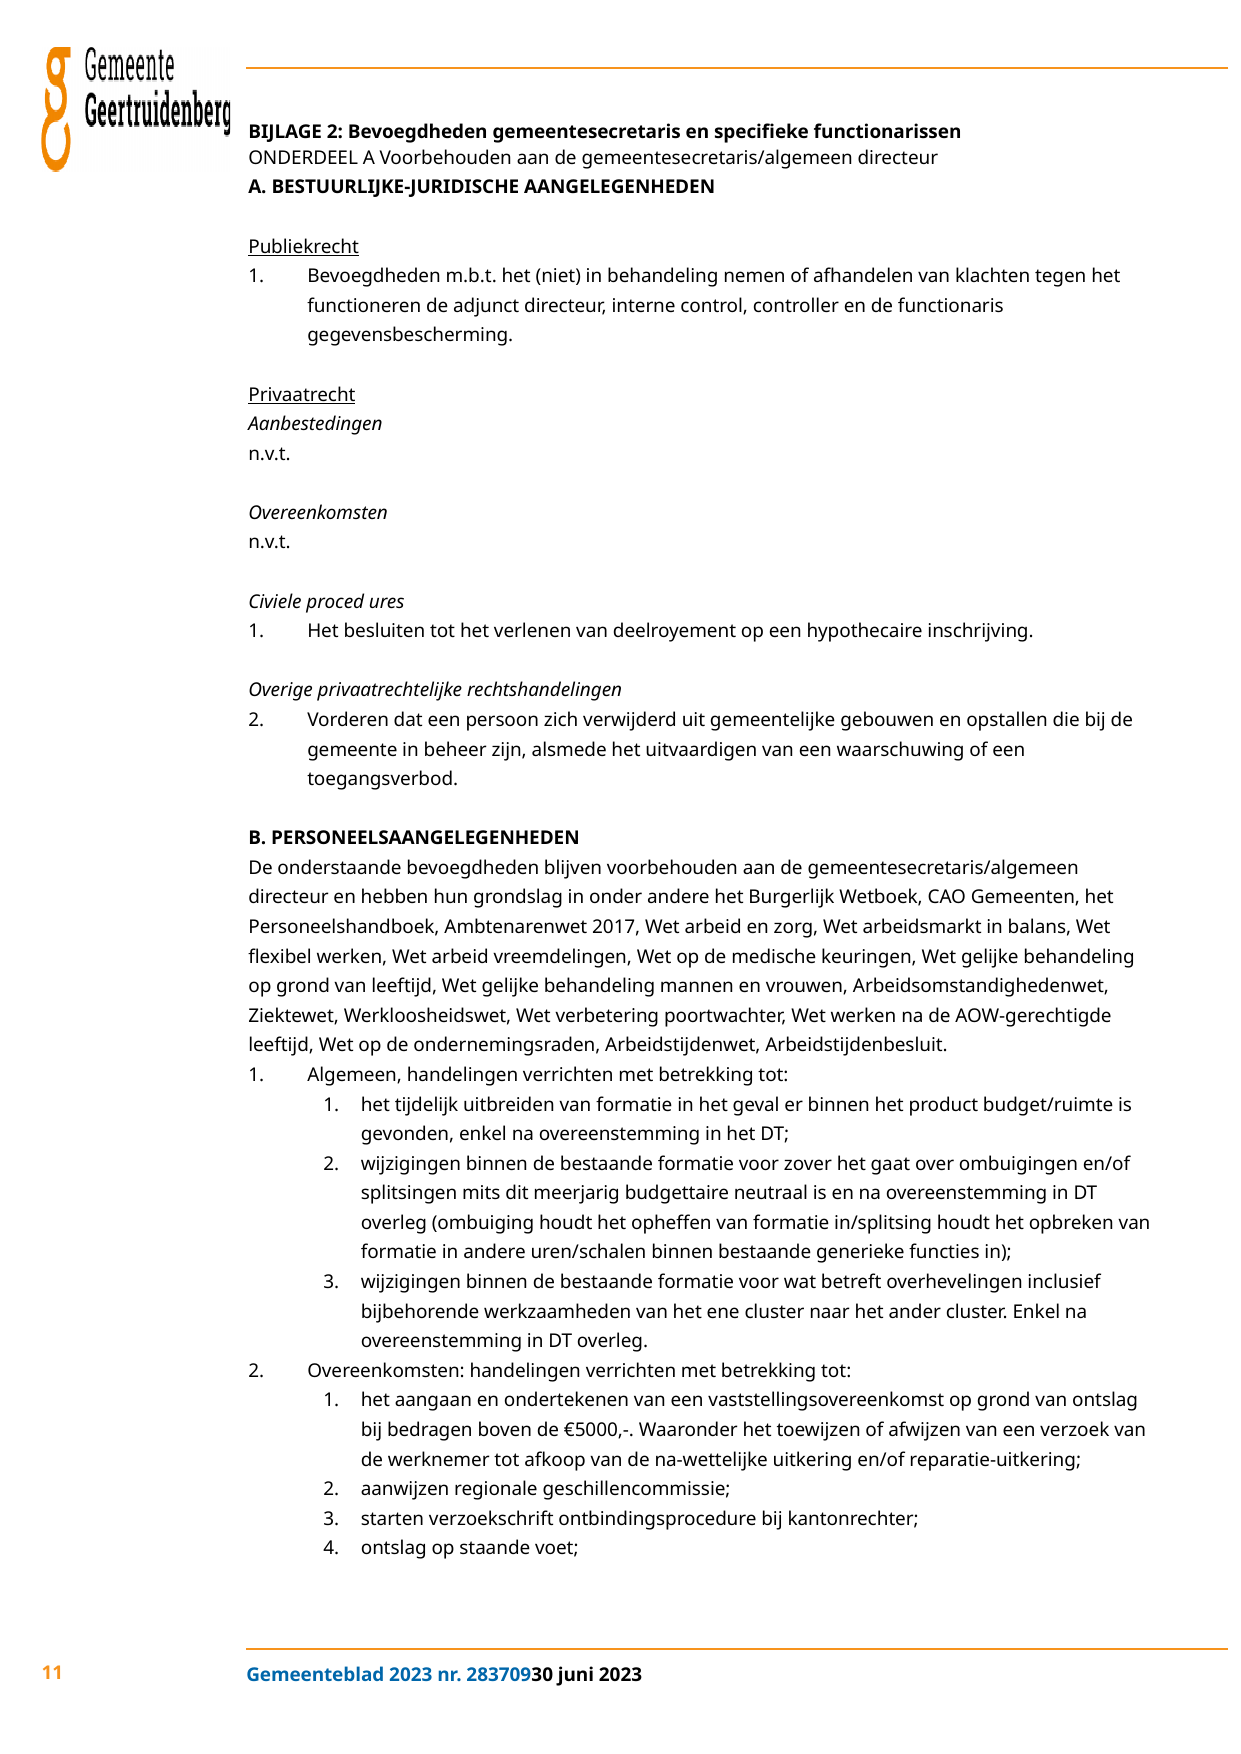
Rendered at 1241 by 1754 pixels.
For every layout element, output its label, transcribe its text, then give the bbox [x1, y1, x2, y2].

list aanwijzen regionale geschillencommissie; [323, 1475, 1152, 1501]
list wijzigingen binnen de bestaande formatie voor wat betreft overhevelingen inclusief bijbehorende werkzaamheden van het ene cluster naar het ander cluster. Enkel na overeenstemming in DT overleg. [323, 1268, 1152, 1353]
text Privaatrecht [248, 381, 1152, 407]
list wijzigingen binnen de bestaande formatie voor zover het gaat over ombuigingen en/of splitsingen mits dit meerjarig budgettaire neutraal is en na overeenstemming in DT overleg (ombuiging houdt het opheffen van formatie in/splitsing houdt het opbreken van formatie in andere uren/schalen binnen bestaande generieke functies in); [323, 1150, 1152, 1264]
text Overige privaatrechtelijke rechtshandelingen [248, 677, 1152, 702]
text Aanbestedingen [248, 410, 1152, 436]
text Civiele proced ures [248, 588, 1152, 614]
list starten verzoekschrift ontbindingsprocedure bij kantonrechter; [323, 1505, 1152, 1531]
list Bevoegdheden m.b.t. het (niet) in behandeling nemen of afhandelen van klachten tegen het functioneren de adjunct directeur, interne control, controller en de functionaris gegevensbescherming. [248, 262, 1152, 347]
list Het besluiten tot het verlenen van deelroyement op een hypothecaire inschrijving. [248, 617, 1152, 643]
text A. BESTUURLIJKE-JURIDISCHE AANGELEGENHEDEN [248, 174, 1152, 199]
list het aangaan en ondertekenen van een vaststellingsovereenkomst op grond van ontslag bij bedragen boven de €5000,-. Waaronder het toewijzen of afwijzen van een verzoek van de werknemer tot afkoop van de na-wettelijke uitkering en/of reparatie-uitkering; [323, 1387, 1152, 1472]
text B. PERSONEELSAANGELEGENHEDEN [248, 824, 1152, 850]
text ONDERDEEL A Voorbehouden aan de gemeentesecretaris/algemeen directeur [248, 144, 1152, 170]
text n.v.t. [248, 529, 1152, 554]
list het tijdelijk uitbreiden van formatie in het geval er binnen het product budget/ruimte is gevonden, enkel na overeenstemming in het DT; [323, 1091, 1152, 1146]
list Vorderen dat een persoon zich verwijderd uit gemeentelijke gebouwen en opstallen die bij de gemeente in beheer zijn, alsmede het uitvaardigen van een waarschuwing of een toegangsverbod. [248, 706, 1152, 791]
text Overeenkomsten [248, 499, 1152, 525]
text Publiekrecht [248, 233, 1152, 259]
picture [41, 47, 231, 172]
text De onderstaande bevoegdheden blijven voorbehouden aan de gemeentesecretaris/algemeen directeur en hebben hun grondslag in onder andere het Burgerlijk Wetboek, CAO Gemeenten, het Personeelshandboek, Ambtenarenwet 2017, Wet arbeid en zorg, Wet arbeidsmarkt in balans, Wet flexibel werken, Wet arbeid vreemdelingen, Wet op de medische keuringen, Wet gelijke behandeling op grond van leeftijd, Wet gelijke behandeling mannen en vrouwen, Arbeidsomstandighedenwet, Ziektewet, Werkloosheidswet, Wet verbetering poortwachter, Wet werken na de AOW-gerechtigde leeftijd, Wet op de ondernemingsraden, Arbeidstijdenwet, Arbeidstijdenbesluit. [248, 854, 1152, 1057]
list Algemeen, handelingen verrichten met betrekking tot: [248, 1061, 1152, 1087]
list ontslag op staande voet; [323, 1534, 1152, 1560]
text n.v.t. [248, 440, 1152, 466]
text BIJLAGE 2: Bevoegdheden gemeentesecretaris en specifieke functionarissen [248, 116, 1152, 144]
list Overeenkomsten: handelingen verrichten met betrekking tot: [248, 1357, 1152, 1383]
